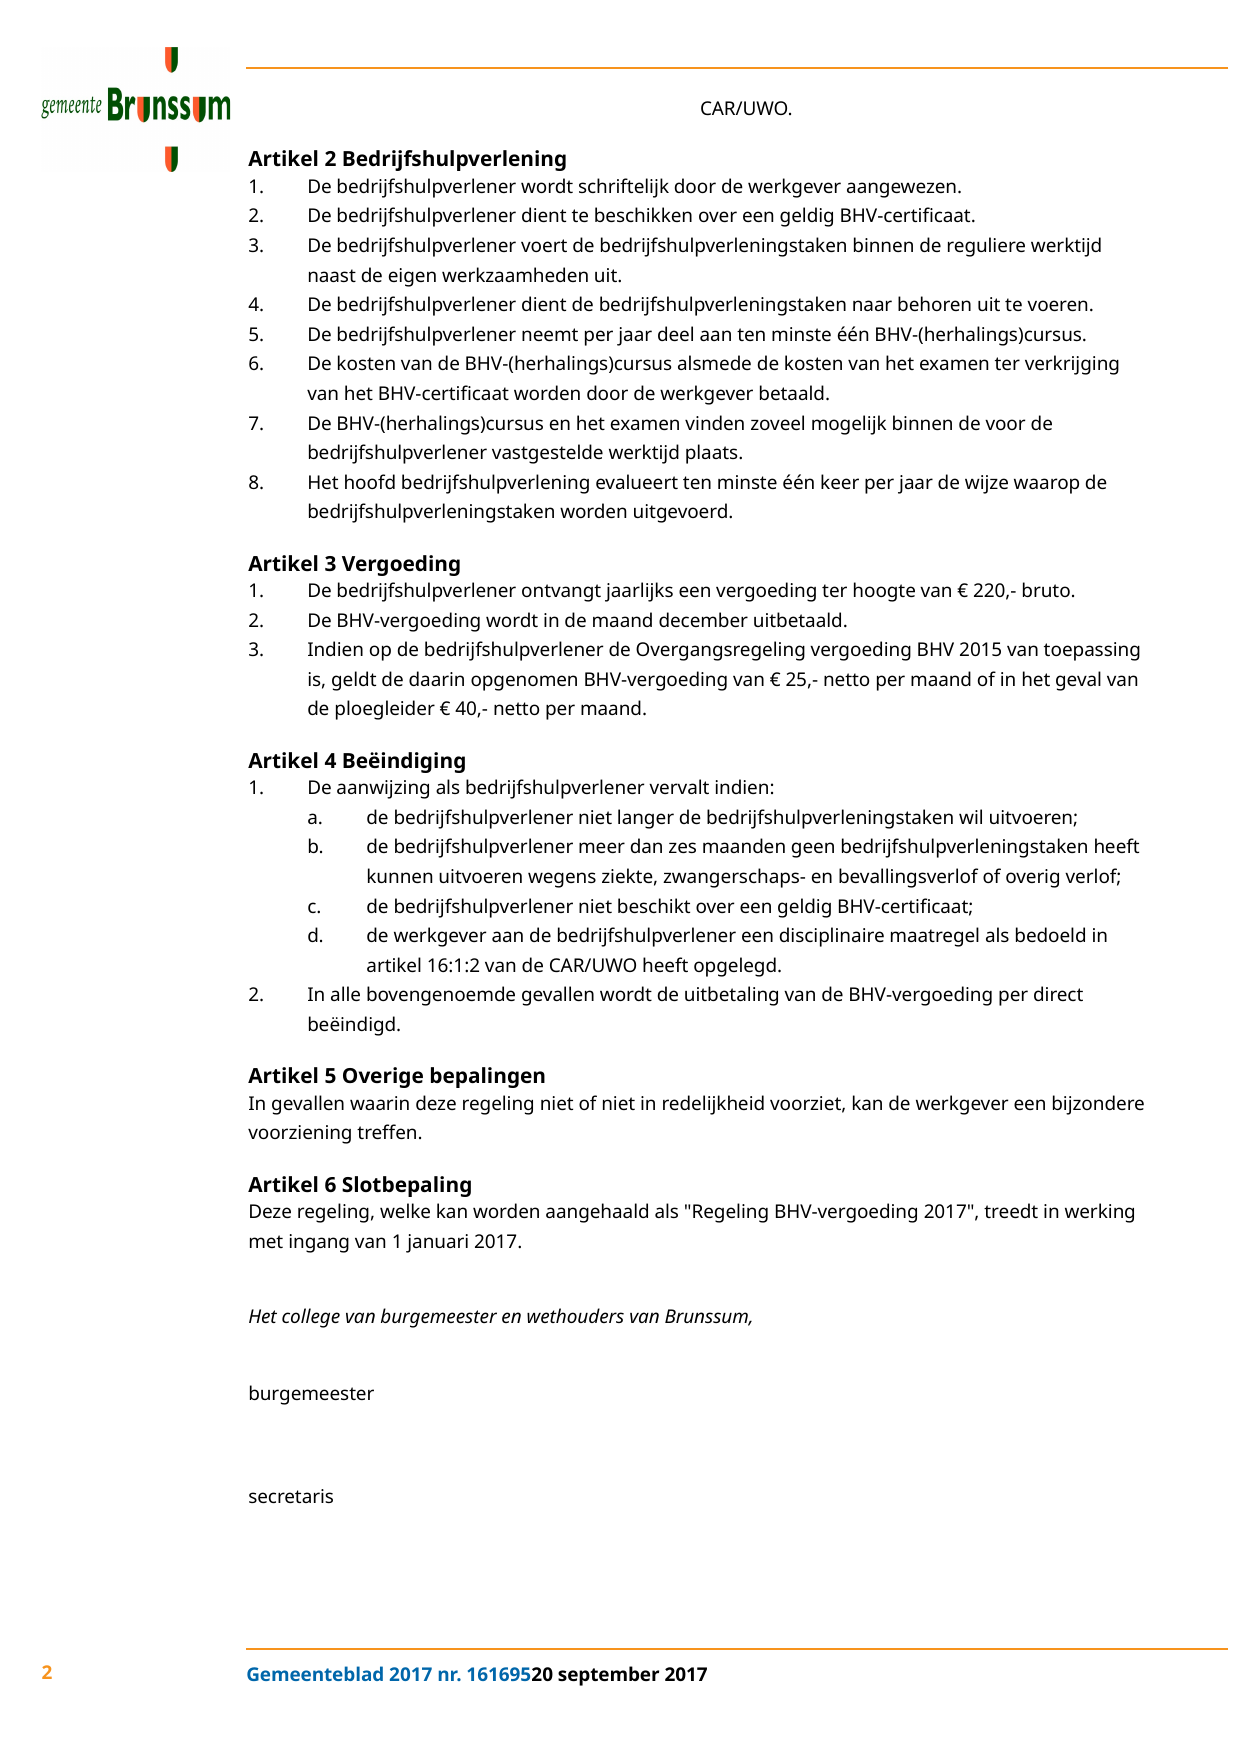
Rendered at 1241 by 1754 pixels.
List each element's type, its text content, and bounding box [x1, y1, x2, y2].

text Artikel 3 Vergoeding [248, 549, 1152, 577]
list de bedrijfshulpverlener niet langer de bedrijfshulpverleningstaken wil uitvoeren; [307, 804, 1152, 830]
text In gevallen waarin deze regeling niet of niet in redelijkheid voorziet, kan de werkgever een bijzondere voorziening treffen. [248, 1090, 1152, 1145]
list De bedrijfshulpverlener neemt per jaar deel aan ten minste één BHV-(herhalings)cursus. [248, 321, 1152, 347]
text Artikel 2 Bedrijfshulpverlening [248, 144, 1152, 173]
picture [41, 47, 231, 172]
list In alle bovengenoemde gevallen wordt de uitbetaling van de BHV-vergoeding per direct beëindigd. [248, 982, 1152, 1037]
text secretaris [248, 1483, 1152, 1509]
text Deze regeling, welke kan worden aangehaald als "Regeling BHV-vergoeding 2017", treedt in werking met ingang van 1 januari 2017. [248, 1198, 1152, 1254]
text Artikel 4 Beëindiging [248, 746, 1152, 774]
list De kosten van de BHV-(herhalings)cursus alsmede de kosten van het examen ter verkrijging van het BHV-certificaat worden door de werkgever betaald. [248, 351, 1152, 406]
table_cell [248, 95, 700, 121]
list De BHV-vergoeding wordt in de maand december uitbetaald. [248, 607, 1152, 633]
list De bedrijfshulpverlener dient te beschikken over een geldig BHV-certificaat. [248, 203, 1152, 228]
list Het hoofd bedrijfshulpverlening evalueert ten minste één keer per jaar de wijze waarop de bedrijfshulpverleningstaken worden uitgevoerd. [248, 469, 1152, 524]
list de bedrijfshulpverlener niet beschikt over een geldig BHV-certificaat; [307, 893, 1152, 918]
text Artikel 6 Slotbepaling [248, 1170, 1152, 1198]
list De bedrijfshulpverlener ontvangt jaarlijks een vergoeding ter hoogte van € 220,- bruto. [248, 577, 1152, 603]
list de werkgever aan de bedrijfshulpverlener een disciplinaire maatregel als bedoeld in artikel 16:1:2 van de CAR/UWO heeft opgelegd. [307, 922, 1152, 978]
text burgemeester [248, 1380, 1152, 1406]
text Het college van burgemeester en wethouders van Brunssum, [248, 1303, 1152, 1329]
table_cell CAR/UWO. [700, 95, 1152, 121]
list De BHV-(herhalings)cursus en het examen vinden zoveel mogelijk binnen de voor de bedrijfshulpverlener vastgestelde werktijd plaats. [248, 410, 1152, 465]
list De bedrijfshulpverlener wordt schriftelijk door de werkgever aangewezen. [248, 173, 1152, 199]
list Indien op de bedrijfshulpverlener de Overgangsregeling vergoeding BHV 2015 van toepassing is, geldt de daarin opgenomen BHV-vergoeding van € 25,- netto per maand of in het geval van de ploegleider € 40,- netto per maand. [248, 636, 1152, 721]
text Artikel 5 Overige bepalingen [248, 1062, 1152, 1090]
list de bedrijfshulpverlener meer dan zes maanden geen bedrijfshulpverleningstaken heeft kunnen uitvoeren wegens ziekte, zwangerschaps- en bevallingsverlof of overig verlof; [307, 834, 1152, 889]
list De bedrijfshulpverlener voert de bedrijfshulpverleningstaken binnen de reguliere werktijd naast de eigen werkzaamheden uit. [248, 232, 1152, 287]
list De aanwijzing als bedrijfshulpverlener vervalt indien: [248, 774, 1152, 800]
list De bedrijfshulpverlener dient de bedrijfshulpverleningstaken naar behoren uit te voeren. [248, 291, 1152, 317]
